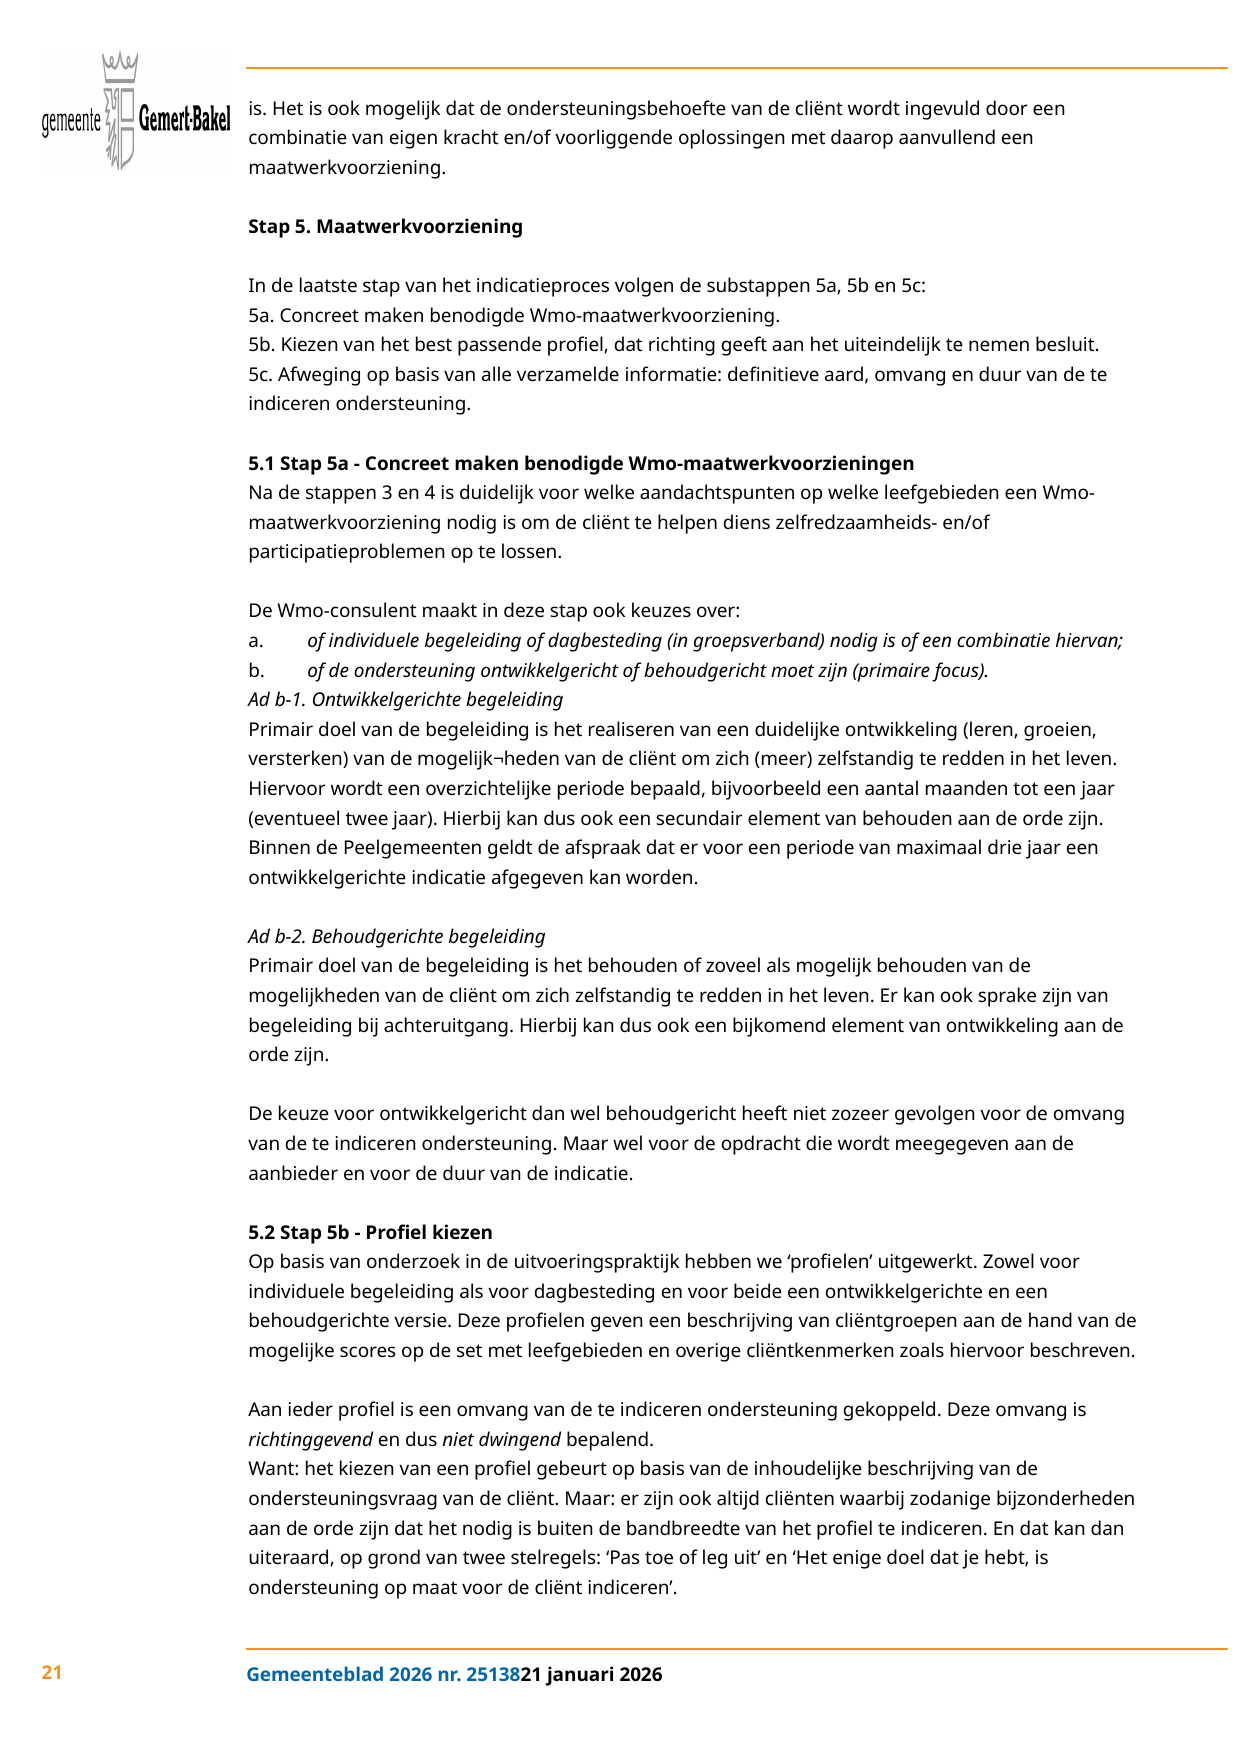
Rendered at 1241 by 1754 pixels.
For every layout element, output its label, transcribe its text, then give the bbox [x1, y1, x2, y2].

text 5b. Kiezen van het best passende profiel, dat richting geeft aan het uiteindelijk te nemen besluit. [248, 331, 1152, 357]
text Primair doel van de begeleiding is het realiseren van een duidelijke ontwikkeling (leren, groeien, versterken) van de mogelijk¬heden van de cliënt om zich (meer) zelfstandig te redden in het leven. Hiervoor wordt een overzichtelijke periode bepaald, bijvoorbeeld een aantal maanden tot een jaar (eventueel twee jaar). Hierbij kan dus ook een secundair element van behouden aan de orde zijn. Binnen de Peelgemeenten geldt de afspraak dat er voor een periode van maximaal drie jaar een ontwikkelgerichte indicatie afgegeven kan worden. [248, 716, 1152, 890]
text In de laatste stap van het indicatieproces volgen de substappen 5a, 5b en 5c: [248, 272, 1152, 298]
picture [41, 47, 231, 172]
text Na de stappen 3 en 4 is duidelijk voor welke aandachtspunten op welke leefgebieden een Wmo-maatwerkvoorziening nodig is om de cliënt te helpen diens zelfredzaamheids- en/of participatieproblemen op te lossen. [248, 479, 1152, 564]
text 5a. Concreet maken benodigde Wmo-maatwerkvoorziening. [248, 302, 1152, 328]
text Ad b-1. Ontwikkelgerichte begeleiding [248, 686, 1152, 712]
list of de ondersteuning ontwikkelgericht of behoudgericht moet zijn (primaire focus). [248, 657, 1152, 683]
text De Wmo-consulent maakt in deze stap ook keuzes over: [248, 598, 1152, 623]
text Op basis van onderzoek in de uitvoeringspraktijk hebben we ‘profielen’ uitgewerkt. Zowel voor individuele begeleiding als voor dagbesteding en voor beide een ontwikkelgerichte en een behoudgerichte versie. Deze profielen geven een beschrijving van cliëntgroepen aan de hand van de mogelijke scores op de set met leefgebieden en overige cliëntkenmerken zoals hiervoor beschreven. [248, 1248, 1152, 1363]
text 5c. Afweging op basis van alle verzamelde informatie: definitieve aard, omvang en duur van de te indiceren ondersteuning. [248, 361, 1152, 416]
text is. Het is ook mogelijk dat de ondersteuningsbehoefte van de cliënt wordt ingevuld door een combinatie van eigen kracht en/of voorliggende oplossingen met daarop aanvullend een maatwerkvoorziening. [248, 95, 1152, 180]
text Want: het kiezen van een profiel gebeurt op basis van de inhoudelijke beschrijving van de ondersteuningsvraag van de cliënt. Maar: er zijn ook altijd cliënten waarbij zodanige bijzonderheden aan de orde zijn dat het nodig is buiten de bandbreedte van het profiel te indiceren. En dat kan dan uiteraard, op grond van twee stelregels: ‘Pas toe of leg uit’ en ‘Het enige doel dat je hebt, is ondersteuning op maat voor de cliënt indiceren’. [248, 1456, 1152, 1600]
text Stap 5. Maatwerkvoorziening [248, 213, 1152, 239]
text Aan ieder profiel is een omvang van de te indiceren ondersteuning gekoppeld. Deze omvang is richtinggevend en dus niet dwingend bepalend. [248, 1396, 1152, 1452]
text 5.1 Stap 5a - Concreet maken benodigde Wmo-maatwerkvoorzieningen [248, 450, 1152, 476]
text Primair doel van de begeleiding is het behouden of zoveel als mogelijk behouden van de mogelijkheden van de cliënt om zich zelfstandig te redden in het leven. Er kan ook sprake zijn van begeleiding bij achteruitgang. Hierbij kan dus ook een bijkomend element van ontwikkeling aan de orde zijn. [248, 953, 1152, 1067]
list of individuele begeleiding of dagbesteding (in groepsverband) nodig is of een combinatie hiervan; [248, 627, 1152, 653]
text De keuze voor ontwikkelgericht dan wel behoudgericht heeft niet zozeer gevolgen voor de omvang van de te indiceren ondersteuning. Maar wel voor de opdracht die wordt meegegeven aan de aanbieder en voor de duur van de indicatie. [248, 1101, 1152, 1186]
text Ad b-2. Behoudgerichte begeleiding [248, 923, 1152, 949]
text 5.2 Stap 5b - Profiel kiezen [248, 1219, 1152, 1245]
